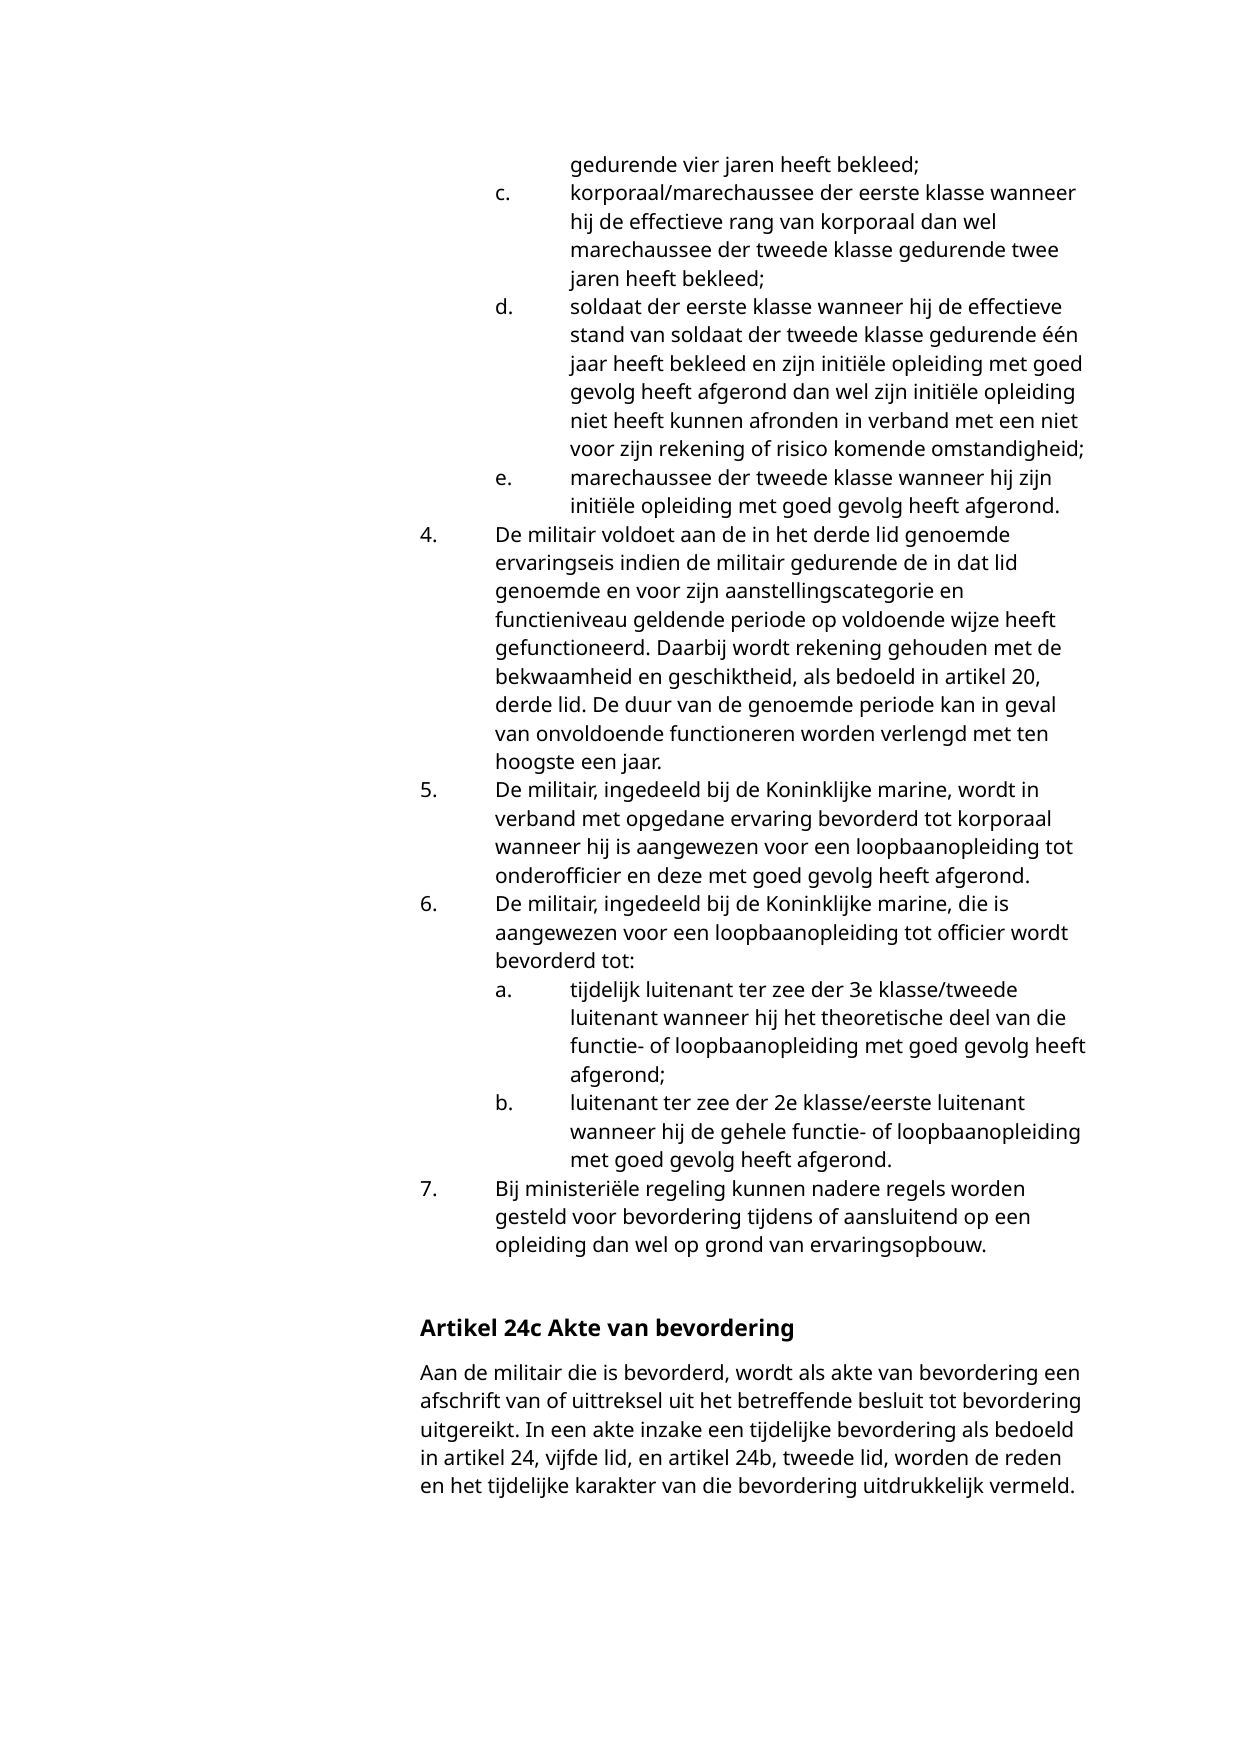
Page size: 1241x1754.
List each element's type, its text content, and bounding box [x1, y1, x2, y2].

list gedurende vier jaren heeft bekleed; [495, 150, 1090, 178]
list De militair, ingedeeld bij de Koninklijke marine, wordt in verband met opgedane ervaring bevorderd tot korporaal wanneer hij is aangewezen voor een loopbaanopleiding tot onderofficier en deze met goed gevolg heeft afgerond. [420, 776, 1090, 889]
list korporaal/marechaussee der eerste klasse wanneer hij de effectieve rang van korporaal dan wel marechaussee der tweede klasse gedurende twee jaren heeft bekleed; [495, 178, 1090, 292]
subtitle Artikel 24c Akte van bevordering [420, 1312, 1090, 1343]
text Aan de militair die is bevorderd, wordt als akte van bevordering een afschrift van of uittreksel uit het betreffende besluit tot bevordering uitgereikt. In een akte inzake een tijdelijke bevordering als bedoeld in artikel 24, vijfde lid, en artikel 24b, tweede lid, worden de reden en het tijdelijke karakter van die bevordering uitdrukkelijk vermeld. [420, 1358, 1090, 1500]
list marechaussee der tweede klasse wanneer hij zijn initiële opleiding met goed gevolg heeft afgerond. [495, 463, 1090, 520]
list Bij ministeriële regeling kunnen nadere regels worden gesteld voor bevordering tijdens of aansluitend op een opleiding dan wel op grond van ervaringsopbouw. [420, 1174, 1090, 1259]
list tijdelijk luitenant ter zee der 3e klasse/tweede luitenant wanneer hij het theoretische deel van die functie- of loopbaanopleiding met goed gevolg heeft afgerond; [495, 975, 1090, 1088]
list De militair, ingedeeld bij de Koninklijke marine, die is aangewezen voor een loopbaanopleiding tot officier wordt bevorderd tot: [420, 889, 1090, 975]
list soldaat der eerste klasse wanneer hij de effectieve stand van soldaat der tweede klasse gedurende één jaar heeft bekleed en zijn initiële opleiding met goed gevolg heeft afgerond dan wel zijn initiële opleiding niet heeft kunnen afronden in verband met een niet voor zijn rekening of risico komende omstandigheid; [495, 292, 1090, 463]
list De militair voldoet aan de in het derde lid genoemde ervaringseis indien de militair gedurende de in dat lid genoemde en voor zijn aanstellingscategorie en functieniveau geldende periode op voldoende wijze heeft gefunctioneerd. Daarbij wordt rekening gehouden met de bekwaamheid en geschiktheid, als bedoeld in artikel 20, derde lid. De duur van de genoemde periode kan in geval van onvoldoende functioneren worden verlengd met ten hoogste een jaar. [420, 520, 1090, 776]
list luitenant ter zee der 2e klasse/eerste luitenant wanneer hij de gehele functie- of loopbaanopleiding met goed gevolg heeft afgerond. [495, 1088, 1090, 1174]
